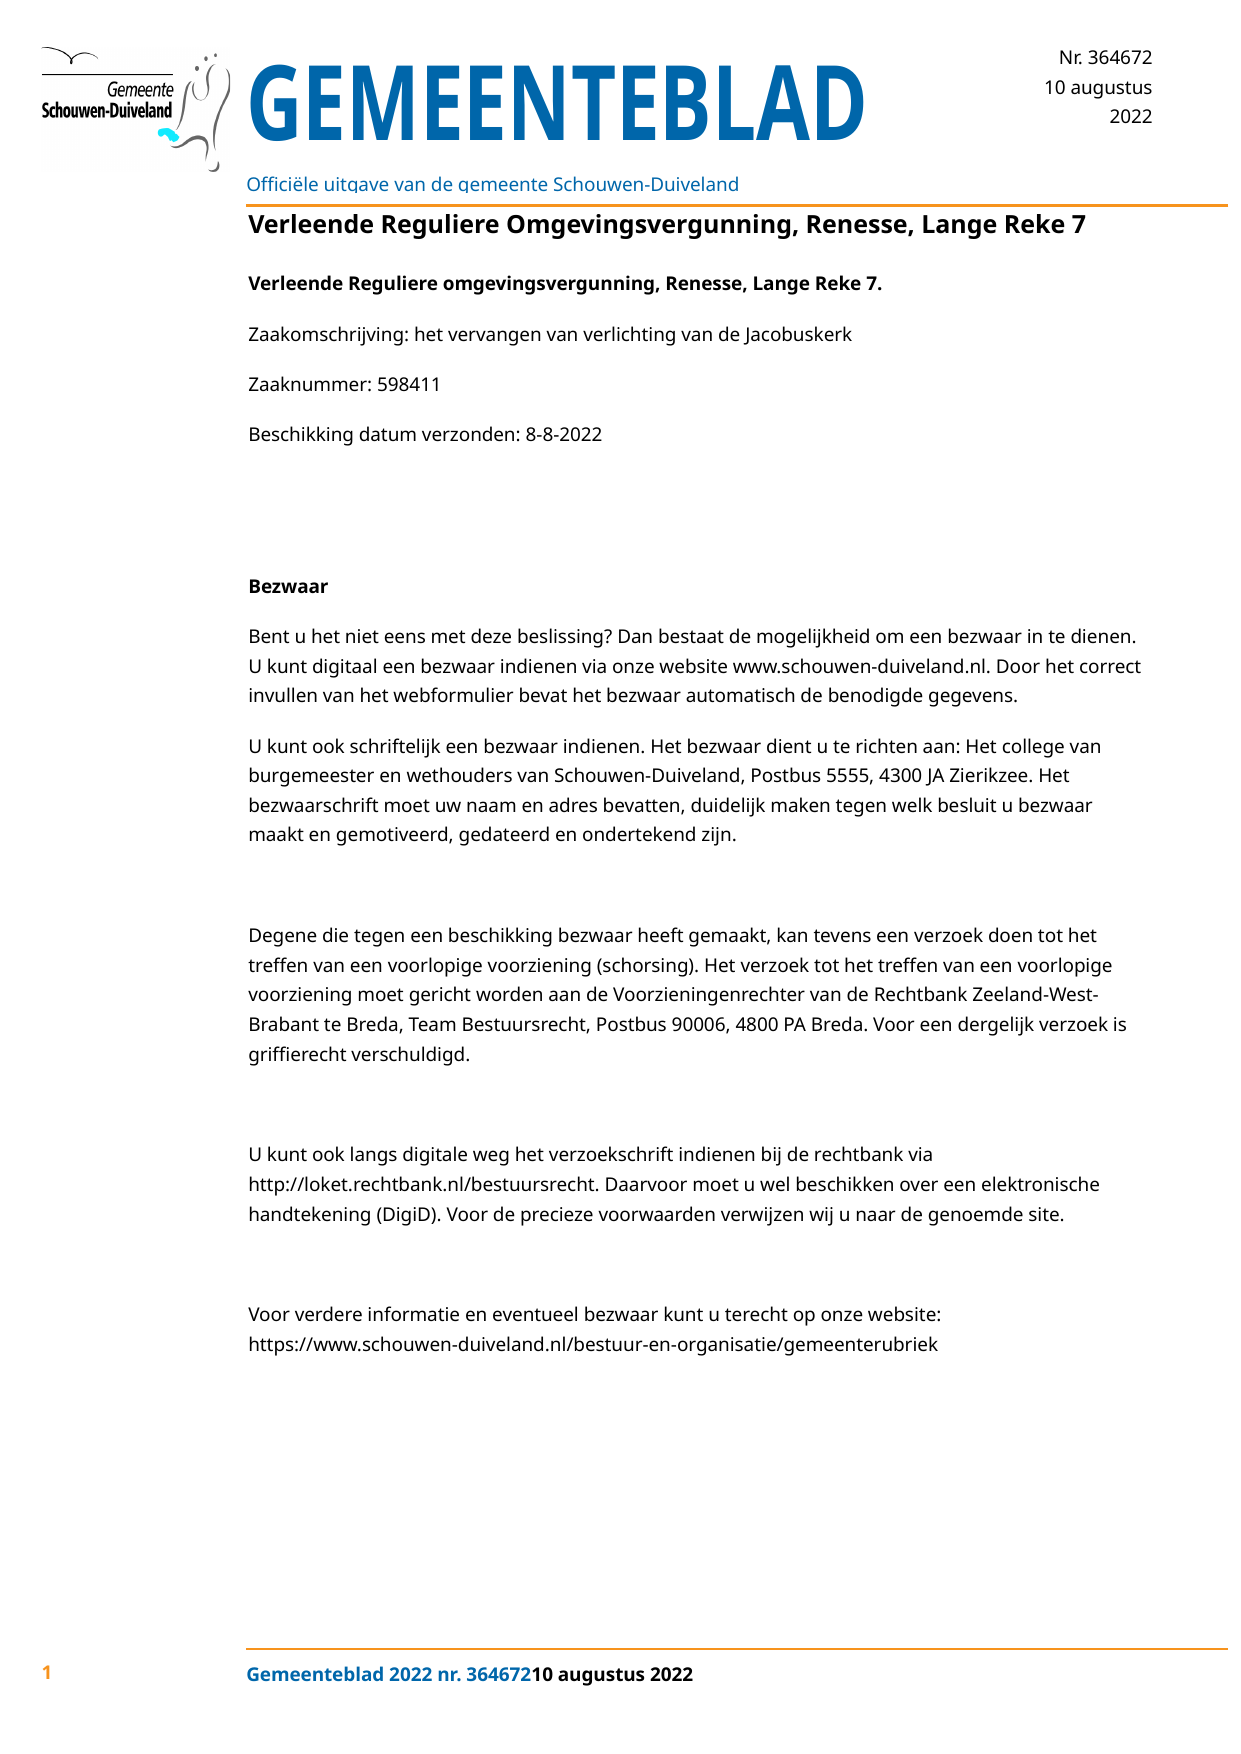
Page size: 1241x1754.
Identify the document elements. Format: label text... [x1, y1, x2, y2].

text Beschikking datum verzonden: 8-8-2022 [248, 422, 1152, 447]
text U kunt ook langs digitale weg het verzoekschrift indienen bij de rechtbank via http://loket.rechtbank.nl/bestuursrecht. Daarvoor moet u wel beschikken over een elektronische handtekening (DigiD). Voor de precieze voorwaarden verwijzen wij u naar de genoemde site. [248, 1142, 1152, 1226]
text Verleende Reguliere omgevingsvergunning, Renesse, Lange Reke 7. [248, 270, 1152, 296]
text Bezwaar [248, 573, 1152, 598]
text Bent u het niet eens met deze beslissing? Dan bestaat de mogelijkheid om een bezwaar in te dienen. U kunt digitaal een bezwaar indienen via onze website www.schouwen-duiveland.nl. Door het correct invullen van het webformulier bevat het bezwaar automatisch de benodigde gegevens. [248, 623, 1152, 708]
text Zaaknummer: 598411 [248, 371, 1152, 397]
picture [41, 47, 231, 172]
text Verleende Reguliere Omgevingsvergunning, Renesse, Lange Reke 7 [248, 207, 1152, 241]
text Zaakomschrijving: het vervangen van verlichting van de Jacobuskerk [248, 321, 1152, 346]
text Degene die tegen een beschikking bezwaar heeft gemaakt, kan tevens een verzoek doen tot het treffen van een voorlopige voorziening (schorsing). Het verzoek tot het treffen van een voorlopige voorziening moet gericht worden aan de Voorzieningenrechter van de Rechtbank Zeeland-West-Brabant te Breda, Team Bestuursrecht, Postbus 90006, 4800 PA Breda. Voor een dergelijk verzoek is griffierecht verschuldigd. [248, 922, 1152, 1066]
text U kunt ook schriftelijk een bezwaar indienen. Het bezwaar dient u te richten aan: Het college van burgemeester en wethouders van Schouwen-Duiveland, Postbus 5555, 4300 JA Zierikzee. Het bezwaarschrift moet uw naam en adres bevatten, duidelijk maken tegen welk besluit u bezwaar maakt en gemotiveerd, gedateerd en ondertekend zijn. [248, 733, 1152, 847]
text Voor verdere informatie en eventueel bezwaar kunt u terecht op onze website: https://www.schouwen-duiveland.nl/bestuur-en-organisatie/gemeenterubriek [248, 1302, 1152, 1357]
